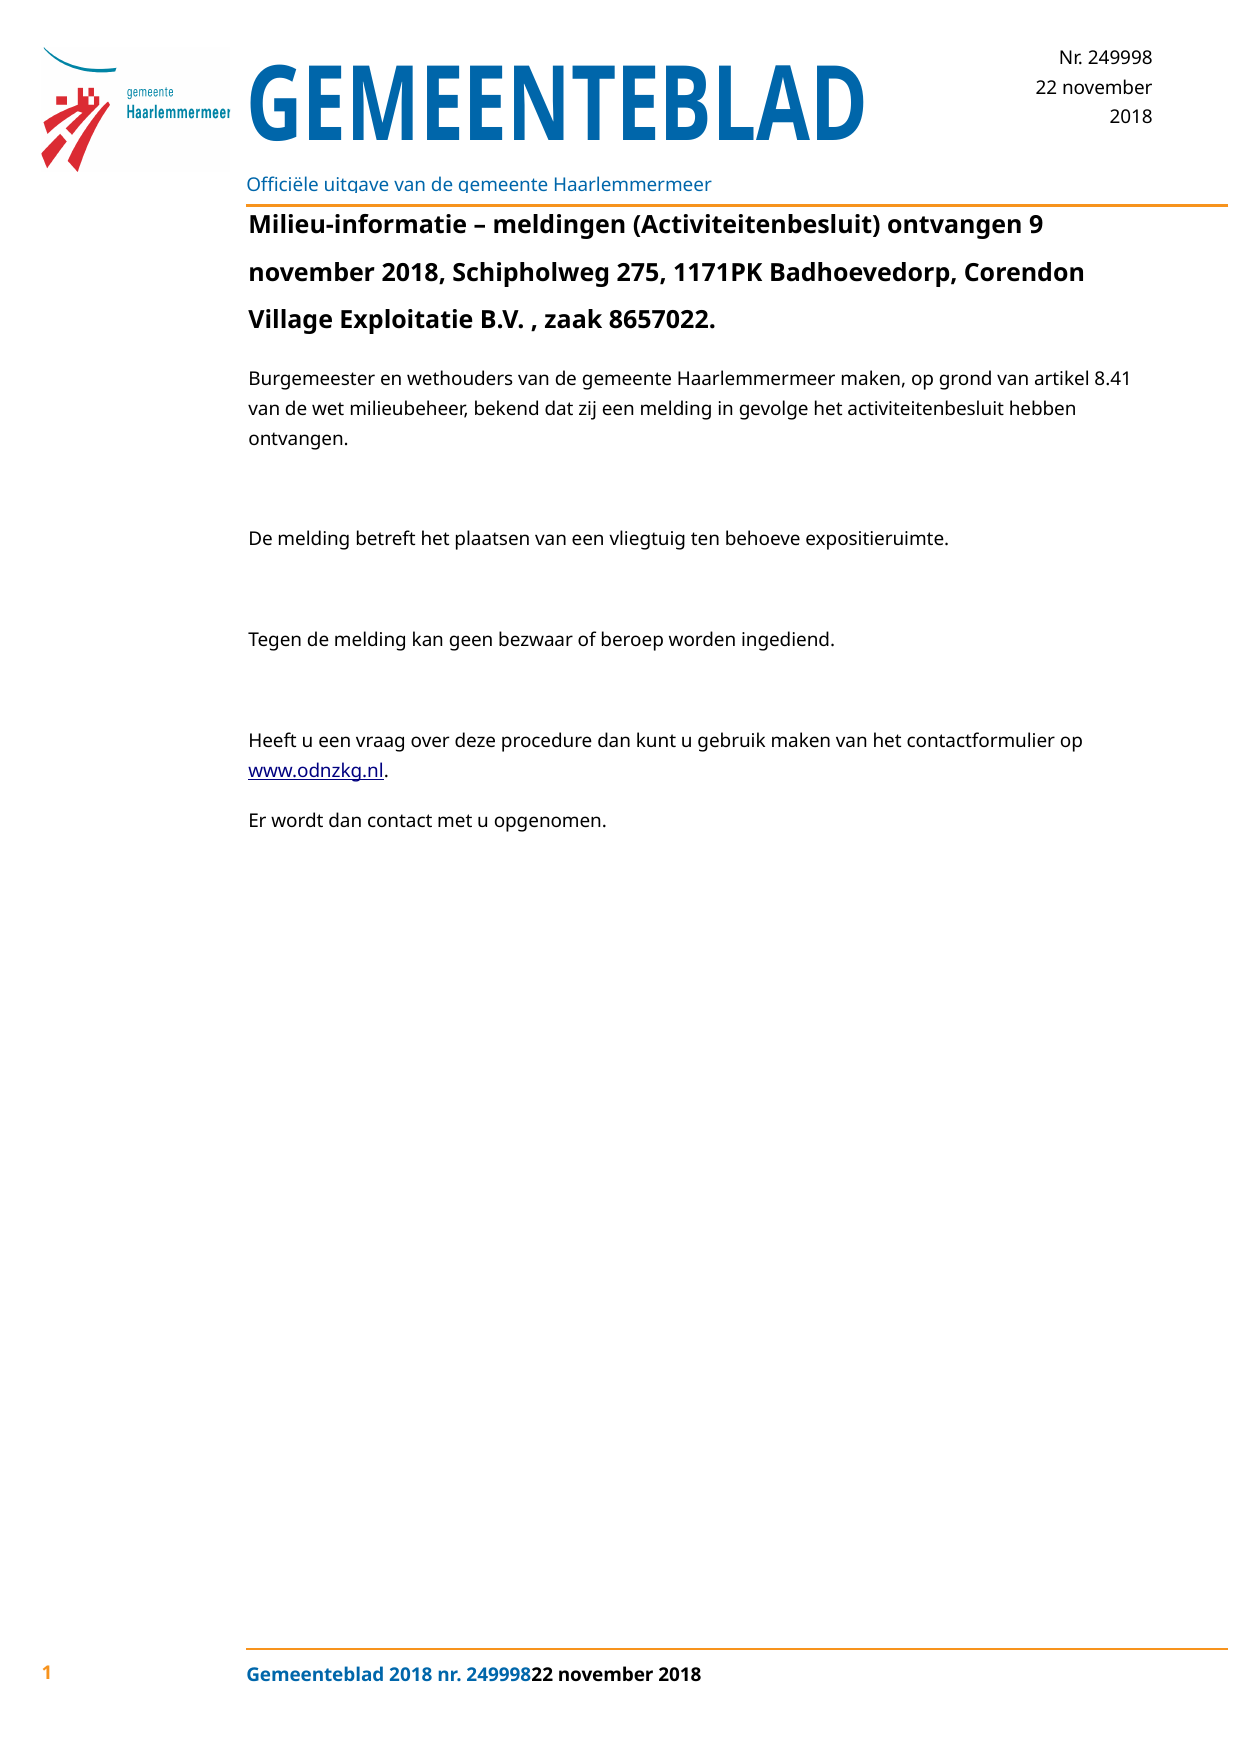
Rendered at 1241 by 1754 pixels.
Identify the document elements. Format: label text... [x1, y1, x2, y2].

text Milieu-informatie – meldingen (Activiteitenbesluit) ontvangen 9 november 2018, Schipholweg 275, 1171PK Badhoevedorp, Corendon Village Exploitatie B.V. , zaak 8657022. [248, 207, 1152, 336]
text Burgemeester en wethouders van de gemeente Haarlemmermeer maken, op grond van artikel 8.41 van de wet milieubeheer, bekend dat zij een melding in gevolge het activiteitenbesluit hebben ontvangen. [248, 366, 1152, 450]
text Er wordt dan contact met u opgenomen. [248, 807, 1152, 833]
text Heeft u een vraag over deze procedure dan kunt u gebruik maken van het contactformulier op www.odnzkg.nl. [248, 727, 1152, 782]
text De melding betreft het plaatsen van een vliegtuig ten behoeve expositieruimte. [248, 526, 1152, 551]
picture [41, 47, 231, 172]
text Tegen de melding kan geen bezwaar of beroep worden ingediend. [248, 626, 1152, 652]
